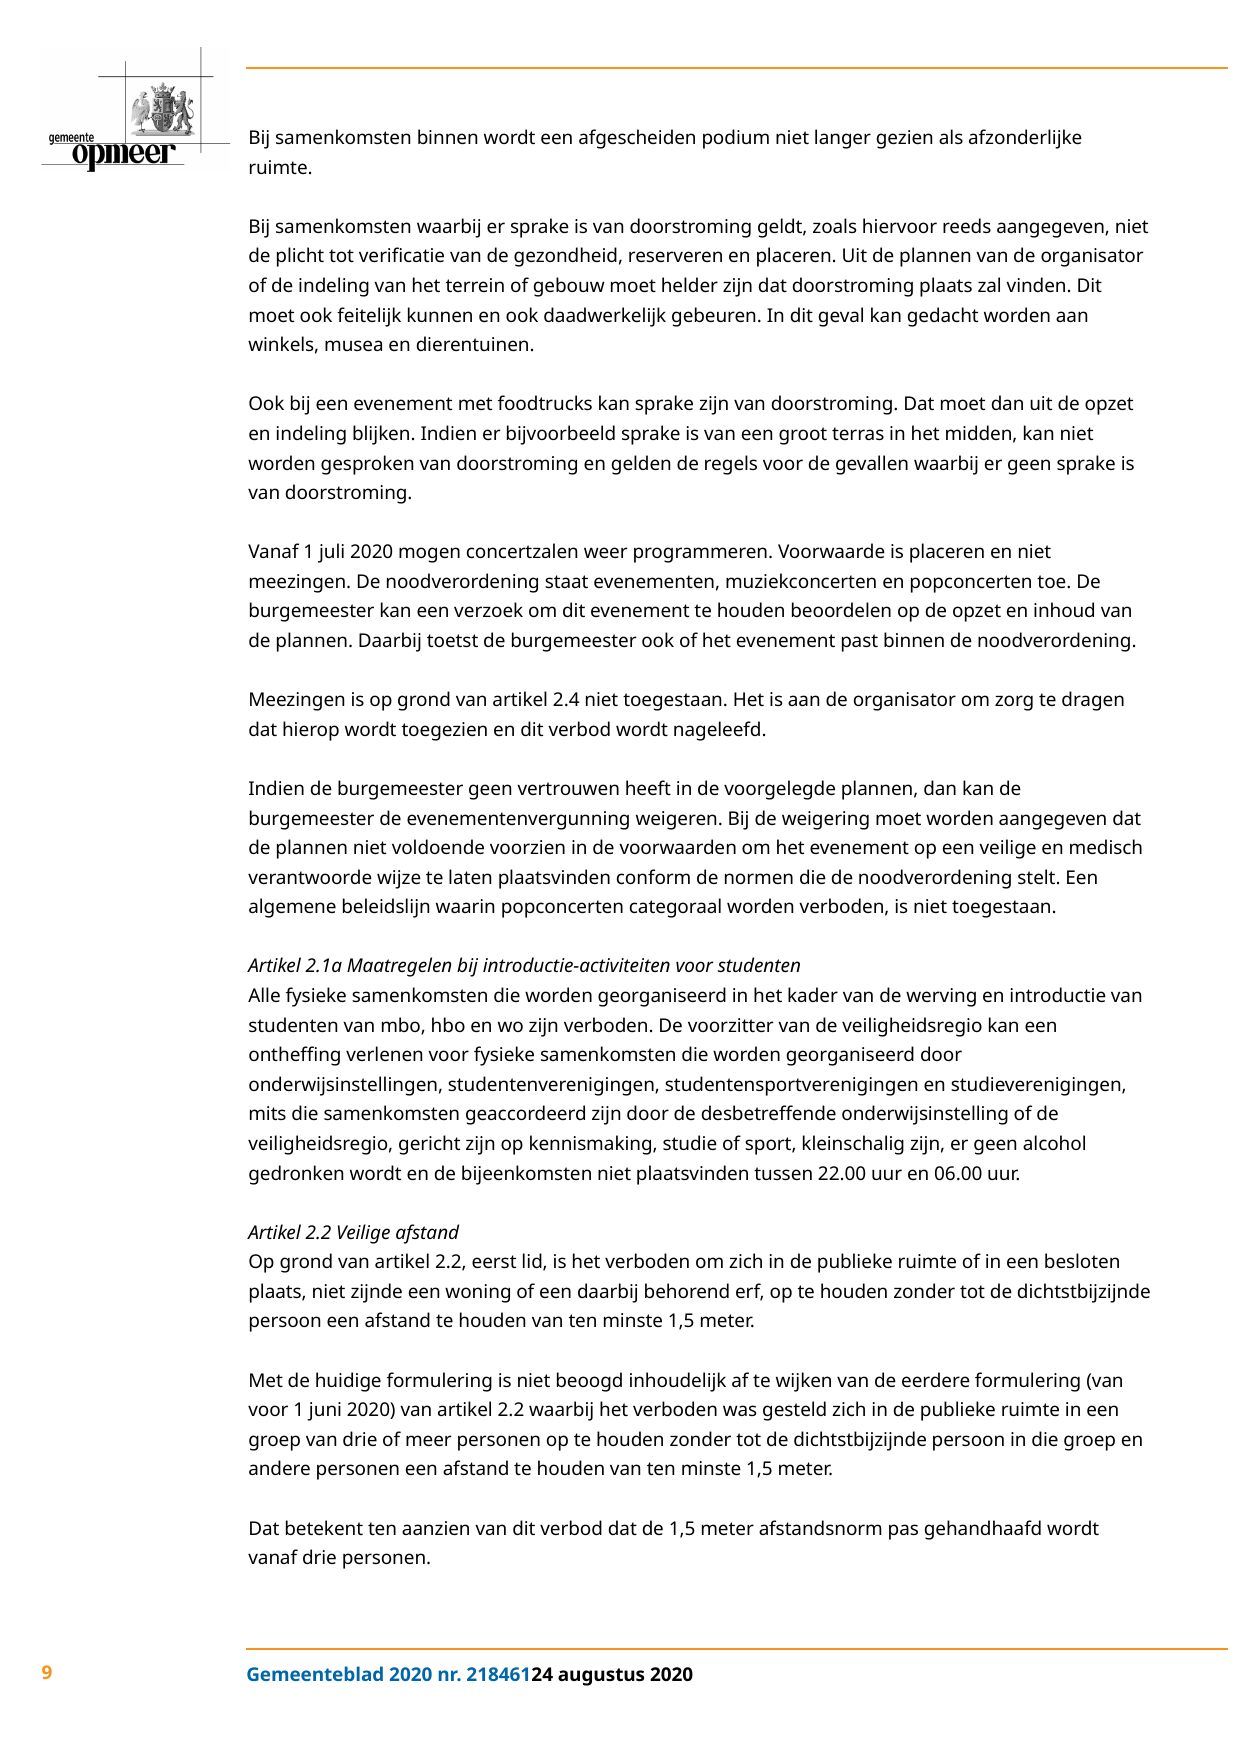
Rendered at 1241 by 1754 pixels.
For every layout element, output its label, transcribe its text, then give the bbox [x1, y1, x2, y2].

text Met de huidige formulering is niet beoogd inhoudelijk af te wijken van de eerdere formulering (van voor 1 juni 2020) van artikel 2.2 waarbij het verboden was gesteld zich in de publieke ruimte in een groep van drie of meer personen op te houden zonder tot de dichtstbijzijnde persoon in die groep en andere personen een afstand te houden van ten minste 1,5 meter. [248, 1367, 1152, 1481]
text Vanaf 1 juli 2020 mogen concertzalen weer programmeren. Voorwaarde is placeren en niet meezingen. De noodverordening staat evenementen, muziekconcerten en popconcerten toe. De burgemeester kan een verzoek om dit evenement te houden beoordelen op de opzet en inhoud van de plannen. Daarbij toetst de burgemeester ook of het evenement past binnen de noodverordening. [248, 538, 1152, 653]
text Indien de burgemeester geen vertrouwen heeft in de voorgelegde plannen, dan kan de burgemeester de evenementenvergunning weigeren. Bij de weigering moet worden aangegeven dat de plannen niet voldoende voorzien in de voorwaarden om het evenement op een veilige en medisch verantwoorde wijze te laten plaatsvinden conform de normen die de noodverordening stelt. Een algemene beleidslijn waarin popconcerten categoraal worden verboden, is niet toegestaan. [248, 775, 1152, 919]
text Alle fysieke samenkomsten die worden georganiseerd in het kader van de werving en introductie van studenten van mbo, hbo en wo zijn verboden. De voorzitter van de veiligheidsregio kan een ontheffing verlenen voor fysieke samenkomsten die worden georganiseerd door onderwijsinstellingen, studentenverenigingen, studentensportverenigingen en studieverenigingen, mits die samenkomsten geaccordeerd zijn door de desbetreffende onderwijsinstelling of de veiligheidsregio, gericht zijn op kennismaking, studie of sport, kleinschalig zijn, er geen alcohol gedronken wordt en de bijeenkomsten niet plaatsvinden tussen 22.00 uur en 06.00 uur. [248, 982, 1152, 1186]
text Bij samenkomsten waarbij er sprake is van doorstroming geldt, zoals hiervoor reeds aangegeven, niet de plicht tot verificatie van de gezondheid, reserveren en placeren. Uit de plannen van de organisator of de indeling van het terrein of gebouw moet helder zijn dat doorstroming plaats zal vinden. Dit moet ook feitelijk kunnen en ook daadwerkelijk gebeuren. In dit geval kan gedacht worden aan winkels, musea en dierentuinen. [248, 213, 1152, 357]
text Artikel 2.1a Maatregelen bij introductie-activiteiten voor studenten [248, 953, 1152, 978]
text Artikel 2.2 Veilige afstand [248, 1219, 1152, 1245]
text Op grond van artikel 2.2, eerst lid, is het verboden om zich in de publieke ruimte of in een besloten plaats, niet zijnde een woning of een daarbij behorend erf, op te houden zonder tot de dichtstbijzijnde persoon een afstand te houden van ten minste 1,5 meter. [248, 1248, 1152, 1333]
text Dat betekent ten aanzien van dit verbod dat de 1,5 meter afstandsnorm pas gehandhaafd wordt vanaf drie personen. [248, 1515, 1152, 1570]
text Ook bij een evenement met foodtrucks kan sprake zijn van doorstroming. Dat moet dan uit de opzet en indeling blijken. Indien er bijvoorbeeld sprake is van een groot terras in het midden, kan niet worden gesproken van doorstroming en gelden de regels voor de gevallen waarbij er geen sprake is van doorstroming. [248, 391, 1152, 505]
picture [41, 47, 231, 172]
text Bij samenkomsten binnen wordt een afgescheiden podium niet langer gezien als afzonderlijke ruimte. [248, 124, 1152, 180]
text Meezingen is op grond van artikel 2.4 niet toegestaan. Het is aan de organisator om zorg te dragen dat hierop wordt toegezien en dit verbod wordt nageleefd. [248, 686, 1152, 742]
